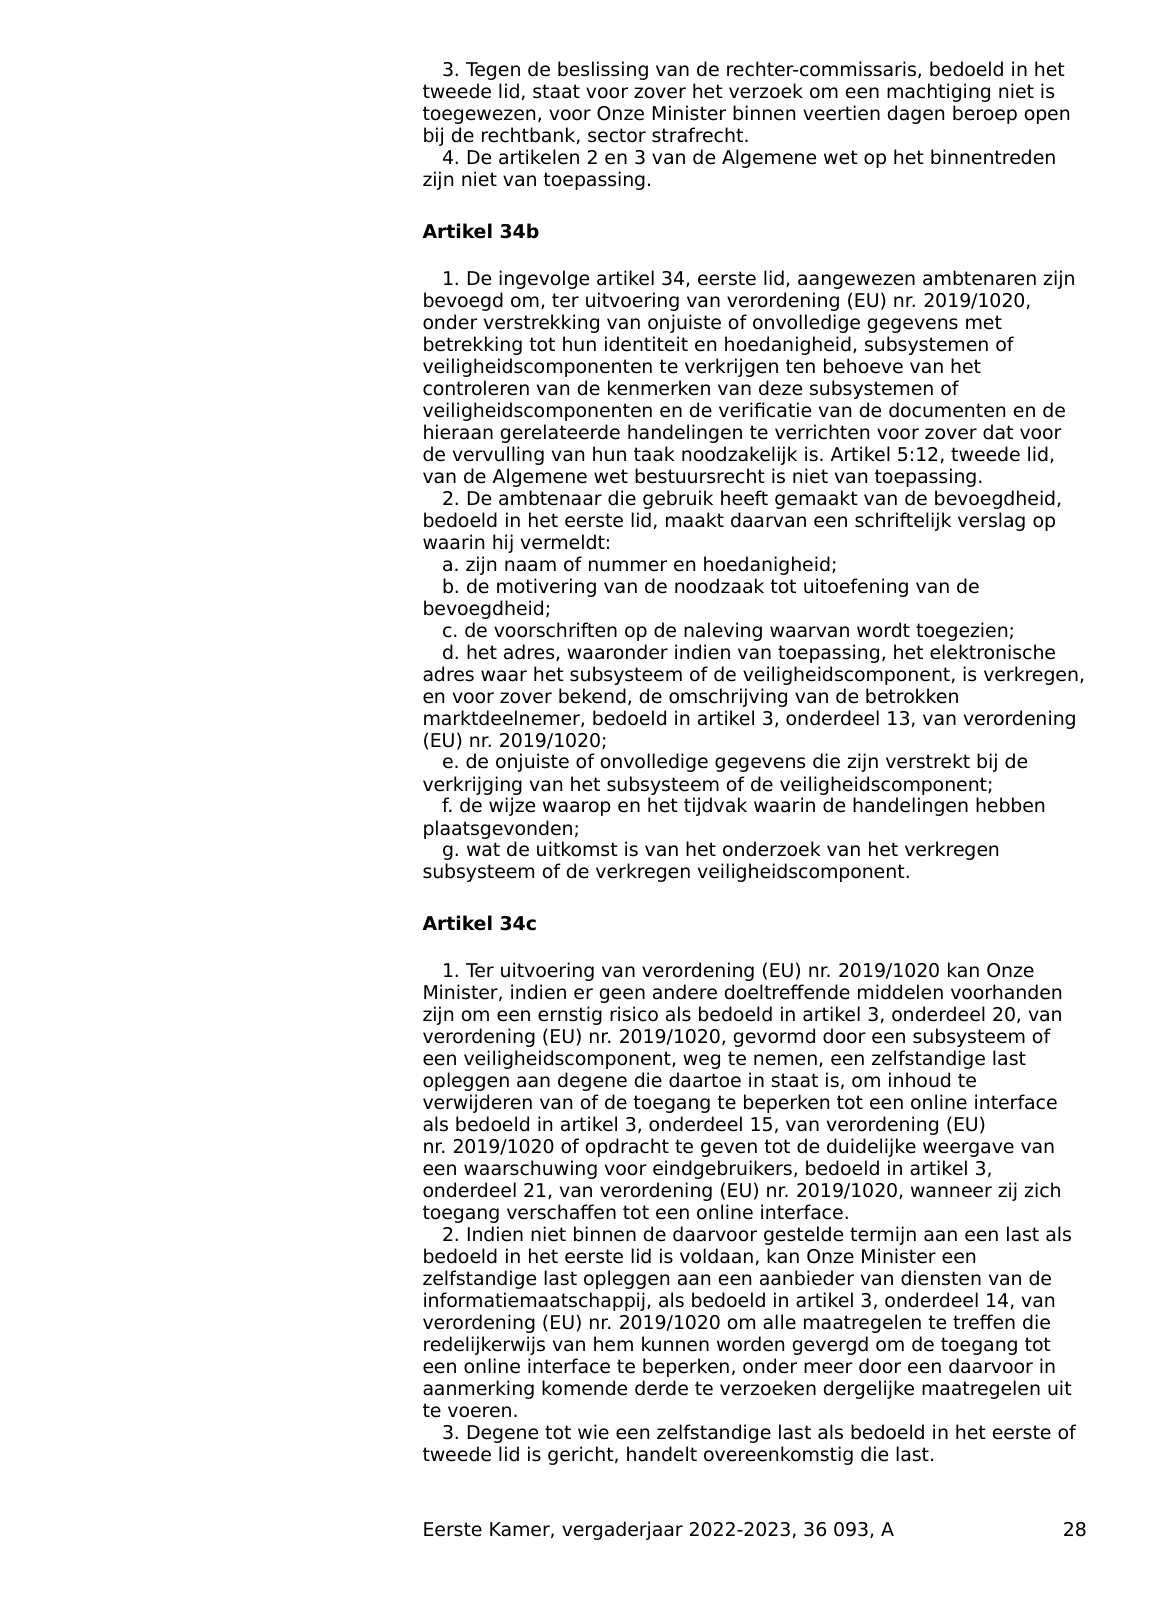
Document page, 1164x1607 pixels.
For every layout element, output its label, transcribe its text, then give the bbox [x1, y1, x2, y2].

text 2. Indien niet binnen de daarvoor gestelde termijn aan een last als bedoeld in het eerste lid is voldaan, kan Onze Minister een zelfstandige last opleggen aan een aanbieder van diensten van de informatiemaatschappij, als bedoeld in artikel 3, onderdeel 14, van verordening (EU) nr. 2019/1020 om alle maatregelen te treffen die redelijkerwijs van hem kunnen worden gevergd om de toegang tot een online interface te beperken, onder meer door een daarvoor in aanmerking komende derde te verzoeken dergelijke maatregelen uit te voeren. [422, 1224, 1087, 1422]
text f. de wijze waarop en het tijdvak waarin de handelingen hebben plaatsgevonden; [422, 795, 1087, 839]
text 3. Tegen de beslissing van de rechter-commissaris, bedoeld in het tweede lid, staat voor zover het verzoek om een machtiging niet is toegewezen, voor Onze Minister binnen veertien dagen beroep open bij de rechtbank, sector strafrecht. [422, 59, 1087, 147]
text 2. De ambtenaar die gebruik heeft gemaakt van de bevoegdheid, bedoeld in het eerste lid, maakt daarvan een schriftelijk verslag op waarin hij vermeldt: [422, 488, 1087, 554]
text a. zijn naam of nummer en hoedanigheid; [422, 554, 1087, 576]
text 1. Ter uitvoering van verordening (EU) nr. 2019/1020 kan Onze Minister, indien er geen andere doeltreffende middelen voorhanden zijn om een ernstig risico als bedoeld in artikel 3, onderdeel 20, van verordening (EU) nr. 2019/1020, gevormd door een subsysteem of een veiligheidscomponent, weg te nemen, een zelfstandige last opleggen aan degene die daartoe in staat is, om inhoud te verwijderen van of de toegang te beperken tot een online interface als bedoeld in artikel 3, onderdeel 15, van verordening (EU) nr. 2019/1020 of opdracht te geven tot de duidelijke weergave van een waarschuwing voor eindgebruikers, bedoeld in artikel 3, onderdeel 21, van verordening (EU) nr. 2019/1020, wanneer zij zich toegang verschaffen tot een online interface. [422, 960, 1087, 1224]
text d. het adres, waaronder indien van toepassing, het elektronische adres waar het subsysteem of de veiligheidscomponent, is verkregen, en voor zover bekend, de omschrijving van de betrokken marktdeelnemer, bedoeld in artikel 3, onderdeel 13, van verordening (EU) nr. 2019/1020; [422, 642, 1087, 751]
text 1. De ingevolge artikel 34, eerste lid, aangewezen ambtenaren zijn bevoegd om, ter uitvoering van verordening (EU) nr. 2019/1020, onder verstrekking van onjuiste of onvolledige gegevens met betrekking tot hun identiteit en hoedanigheid, subsystemen of veiligheidscomponenten te verkrijgen ten behoeve van het controleren van de kenmerken van deze subsystemen of veiligheidscomponenten en de verificatie van de documenten en de hieraan gerelateerde handelingen te verrichten voor zover dat voor de vervulling van hun taak noodzakelijk is. Artikel 5:12, tweede lid, van de Algemene wet bestuursrecht is niet van toepassing. [422, 268, 1087, 488]
text e. de onjuiste of onvolledige gegevens die zijn verstrekt bij de verkrijging van het subsysteem of de veiligheidscomponent; [422, 751, 1087, 795]
text g. wat de uitkomst is van het onderzoek van het verkregen subsysteem of de verkregen veiligheidscomponent. [422, 839, 1087, 883]
subtitle Artikel 34b [422, 221, 1087, 243]
text b. de motivering van de noodzaak tot uitoefening van de bevoegdheid; [422, 576, 1087, 619]
subtitle Artikel 34c [422, 913, 1087, 935]
text c. de voorschriften op de naleving waarvan wordt toegezien; [422, 619, 1087, 642]
text 4. De artikelen 2 en 3 van de Algemene wet op het binnentreden zijn niet van toepassing. [422, 147, 1087, 191]
text 3. Degene tot wie een zelfstandige last als bedoeld in het eerste of tweede lid is gericht, handelt overeenkomstig die last. [422, 1422, 1087, 1466]
